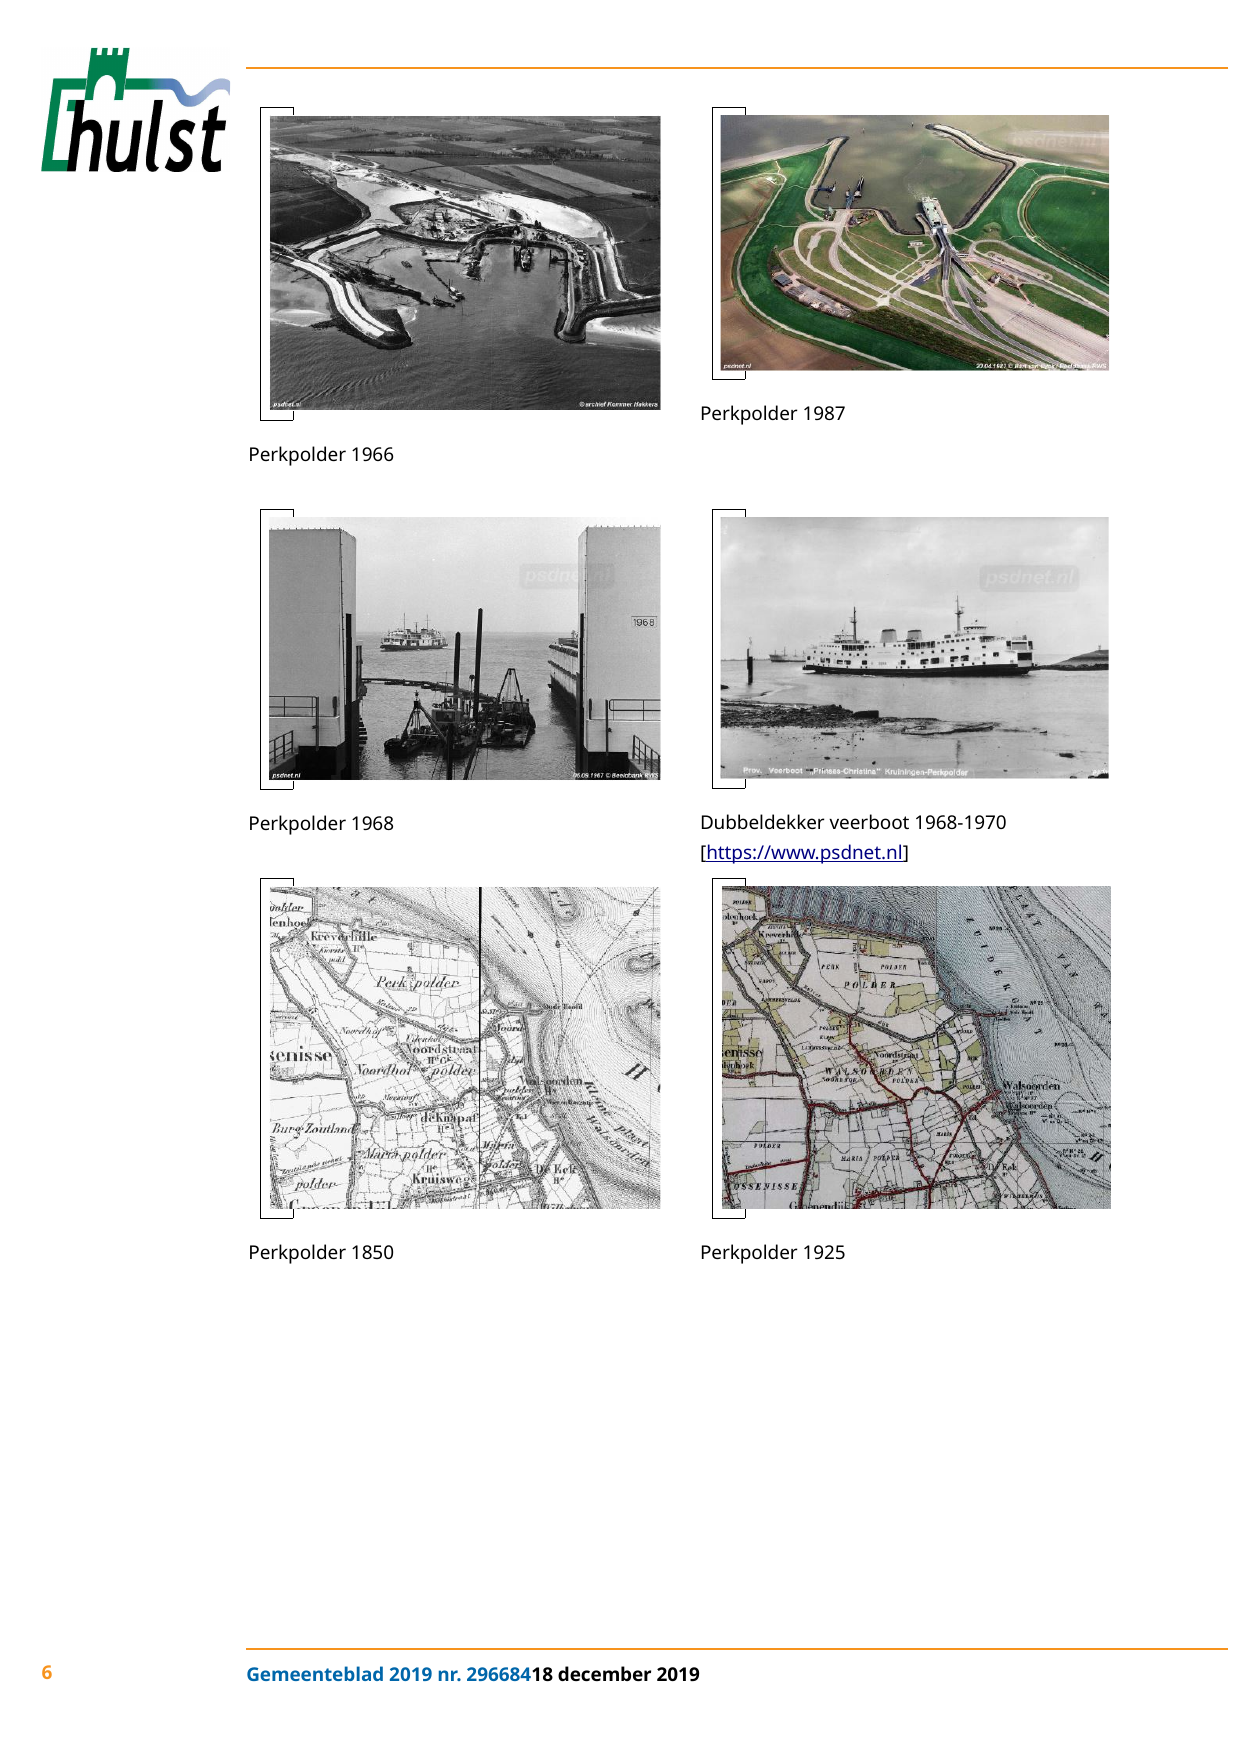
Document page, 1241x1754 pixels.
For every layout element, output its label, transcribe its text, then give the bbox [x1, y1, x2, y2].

table_cell [700, 866, 1152, 1208]
table_cell Dubbeldekker veerboot 1968-1970 [https://www.psdnet.nl] [700, 518, 1152, 866]
picture [268, 886, 661, 1209]
picture [720, 886, 1111, 1209]
picture [720, 517, 1109, 779]
picture [268, 517, 661, 781]
table_header Perkpolder 1966 [248, 95, 700, 497]
table_cell Perkpolder 1925 [700, 1209, 1152, 1294]
picture [720, 115, 1110, 371]
table_cell Perkpolder 1850 [248, 1209, 700, 1294]
table_cell [248, 866, 700, 1208]
picture [268, 115, 661, 411]
table_cell Perkpolder 1968 [248, 518, 700, 866]
table_cell [700, 497, 1152, 517]
table_header Perkpolder 1987 [700, 95, 1152, 497]
picture [41, 47, 231, 172]
table_cell [248, 497, 700, 517]
